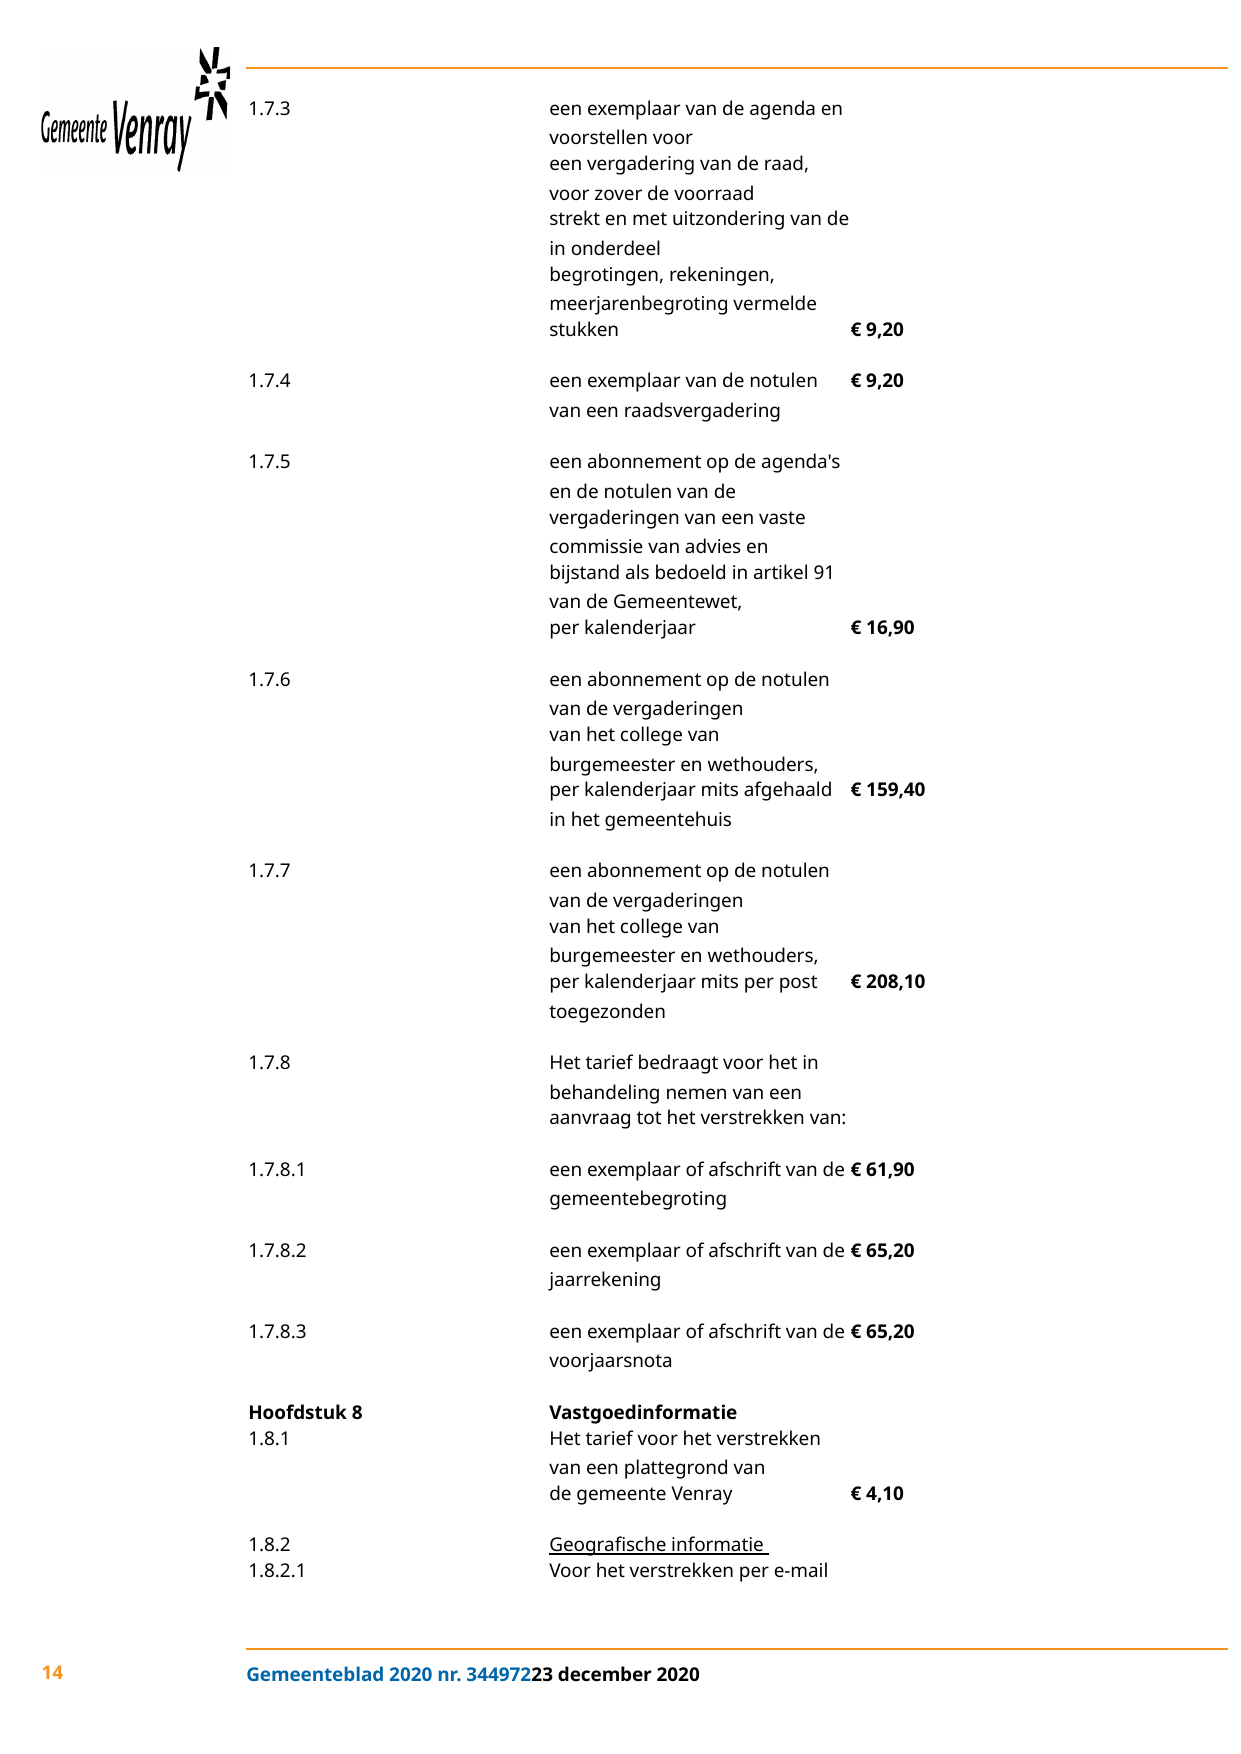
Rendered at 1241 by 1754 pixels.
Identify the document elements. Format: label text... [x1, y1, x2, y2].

table_cell € 9,20 [850, 368, 1152, 423]
table_cell 1.7.8 [248, 1049, 549, 1104]
table_cell [850, 504, 1152, 559]
table_cell Geografische informatie [549, 1532, 850, 1557]
table_cell [850, 1374, 1152, 1399]
table_cell [549, 342, 850, 367]
table_cell 1.7.6 [248, 666, 549, 721]
table_cell [248, 1480, 549, 1506]
table_cell [850, 1425, 1152, 1480]
table_cell [248, 615, 549, 640]
table_cell [850, 150, 1152, 205]
table_cell een abonnement op de agenda's en de notulen van de [549, 449, 850, 504]
table_cell Hoofdstuk 8 [248, 1399, 549, 1425]
table_cell [850, 832, 1152, 858]
table_cell de gemeente Venray [549, 1480, 850, 1506]
table_cell [850, 1105, 1152, 1130]
table_cell een exemplaar of afschrift van de gemeentebegroting [549, 1156, 850, 1211]
table_cell stukken [549, 316, 850, 342]
table_cell [549, 640, 850, 666]
table_cell 1.7.7 [248, 858, 549, 913]
table_cell [850, 721, 1152, 777]
table_cell [850, 1558, 1152, 1583]
table_cell strekt en met uitzondering van de in onderdeel [549, 205, 850, 261]
table_cell € 65,20 [850, 1318, 1152, 1373]
table_cell 1.8.2 [248, 1532, 549, 1557]
table_cell [850, 640, 1152, 666]
table_cell [248, 205, 549, 261]
table_cell een exemplaar of afschrift van de voorjaarsnota [549, 1318, 850, 1373]
table_cell [248, 316, 549, 342]
table_cell [248, 1130, 549, 1156]
table_cell [248, 1293, 549, 1318]
table_cell per kalenderjaar [549, 615, 850, 640]
table_cell 1.7.8.2 [248, 1237, 549, 1292]
table_cell € 159,40 [850, 777, 1152, 832]
table_cell [850, 1532, 1152, 1557]
table_cell een exemplaar van de notulen van een raadsvergadering [549, 368, 850, 423]
table_cell [850, 858, 1152, 913]
table_cell € 61,90 [850, 1156, 1152, 1211]
table_cell [248, 1211, 549, 1237]
table_cell Vastgoedinformatie [549, 1399, 850, 1425]
table_cell 1.7.8.1 [248, 1156, 549, 1211]
table_cell [850, 95, 1152, 150]
table_cell 1.7.8.3 [248, 1318, 549, 1373]
table_cell [549, 1130, 850, 1156]
table_cell € 65,20 [850, 1237, 1152, 1292]
table_cell per kalenderjaar mits afgehaald in het gemeentehuis [549, 777, 850, 832]
table_cell [248, 1024, 549, 1049]
table_cell [549, 1293, 850, 1318]
table_cell [850, 1130, 1152, 1156]
table_cell [850, 423, 1152, 448]
table_cell [248, 342, 549, 367]
table_cell [248, 640, 549, 666]
table_cell [549, 423, 850, 448]
table_cell van het college van burgemeester en wethouders, [549, 913, 850, 968]
table_cell [850, 666, 1152, 721]
table_cell [248, 423, 549, 448]
table_cell 1.7.3 [248, 95, 549, 150]
table_cell [850, 559, 1152, 614]
table_cell [248, 504, 549, 559]
table_cell 1.8.2.1 [248, 1558, 549, 1583]
table_cell een exemplaar van de agenda en voorstellen voor [549, 95, 850, 150]
table_cell vergaderingen van een vaste commissie van advies en [549, 504, 850, 559]
table_cell [248, 832, 549, 858]
table_cell [248, 1506, 549, 1532]
table_cell [549, 1211, 850, 1237]
table_cell [248, 968, 549, 1023]
table_cell [850, 1049, 1152, 1104]
table_cell [248, 777, 549, 832]
table_cell € 16,90 [850, 615, 1152, 640]
table_cell Het tarief bedraagt voor het in behandeling nemen van een [549, 1049, 850, 1104]
table_cell begrotingen, rekeningen, meerjarenbegroting vermelde [549, 261, 850, 316]
table_cell [850, 1293, 1152, 1318]
table_cell [549, 1374, 850, 1399]
table_cell [248, 721, 549, 777]
table_cell Het tarief voor het verstrekken van een plattegrond van [549, 1425, 850, 1480]
table_cell 1.7.5 [248, 449, 549, 504]
table_cell [248, 559, 549, 614]
table_cell aanvraag tot het verstrekken van: [549, 1105, 850, 1130]
table_cell [850, 1024, 1152, 1049]
table_cell [850, 1506, 1152, 1532]
table_cell [850, 205, 1152, 261]
table_cell [850, 1399, 1152, 1425]
table_cell 1.7.4 [248, 368, 549, 423]
table_cell Voor het verstrekken per e-mail [549, 1558, 850, 1583]
table_cell een abonnement op de notulen van de vergaderingen [549, 666, 850, 721]
table_cell [549, 832, 850, 858]
table_cell [850, 449, 1152, 504]
table_cell [549, 1506, 850, 1532]
table_cell [248, 150, 549, 205]
table_cell van het college van burgemeester en wethouders, [549, 721, 850, 777]
table_cell [248, 1105, 549, 1130]
table_cell [850, 913, 1152, 968]
table_cell € 4,10 [850, 1480, 1152, 1506]
table_cell € 208,10 [850, 968, 1152, 1023]
picture [41, 47, 231, 172]
table_cell [850, 261, 1152, 316]
table_cell 1.8.1 [248, 1425, 549, 1480]
table_cell per kalenderjaar mits per post toegezonden [549, 968, 850, 1023]
table_cell [248, 1374, 549, 1399]
table_cell [549, 1024, 850, 1049]
table_cell € 9,20 [850, 316, 1152, 342]
table_cell [248, 913, 549, 968]
table_cell een vergadering van de raad, voor zover de voorraad [549, 150, 850, 205]
table_cell een exemplaar of afschrift van de jaarrekening [549, 1237, 850, 1292]
table_cell [850, 1211, 1152, 1237]
table_cell [850, 342, 1152, 367]
table_cell [248, 261, 549, 316]
table_cell een abonnement op de notulen van de vergaderingen [549, 858, 850, 913]
table_cell bijstand als bedoeld in artikel 91 van de Gemeentewet, [549, 559, 850, 614]
